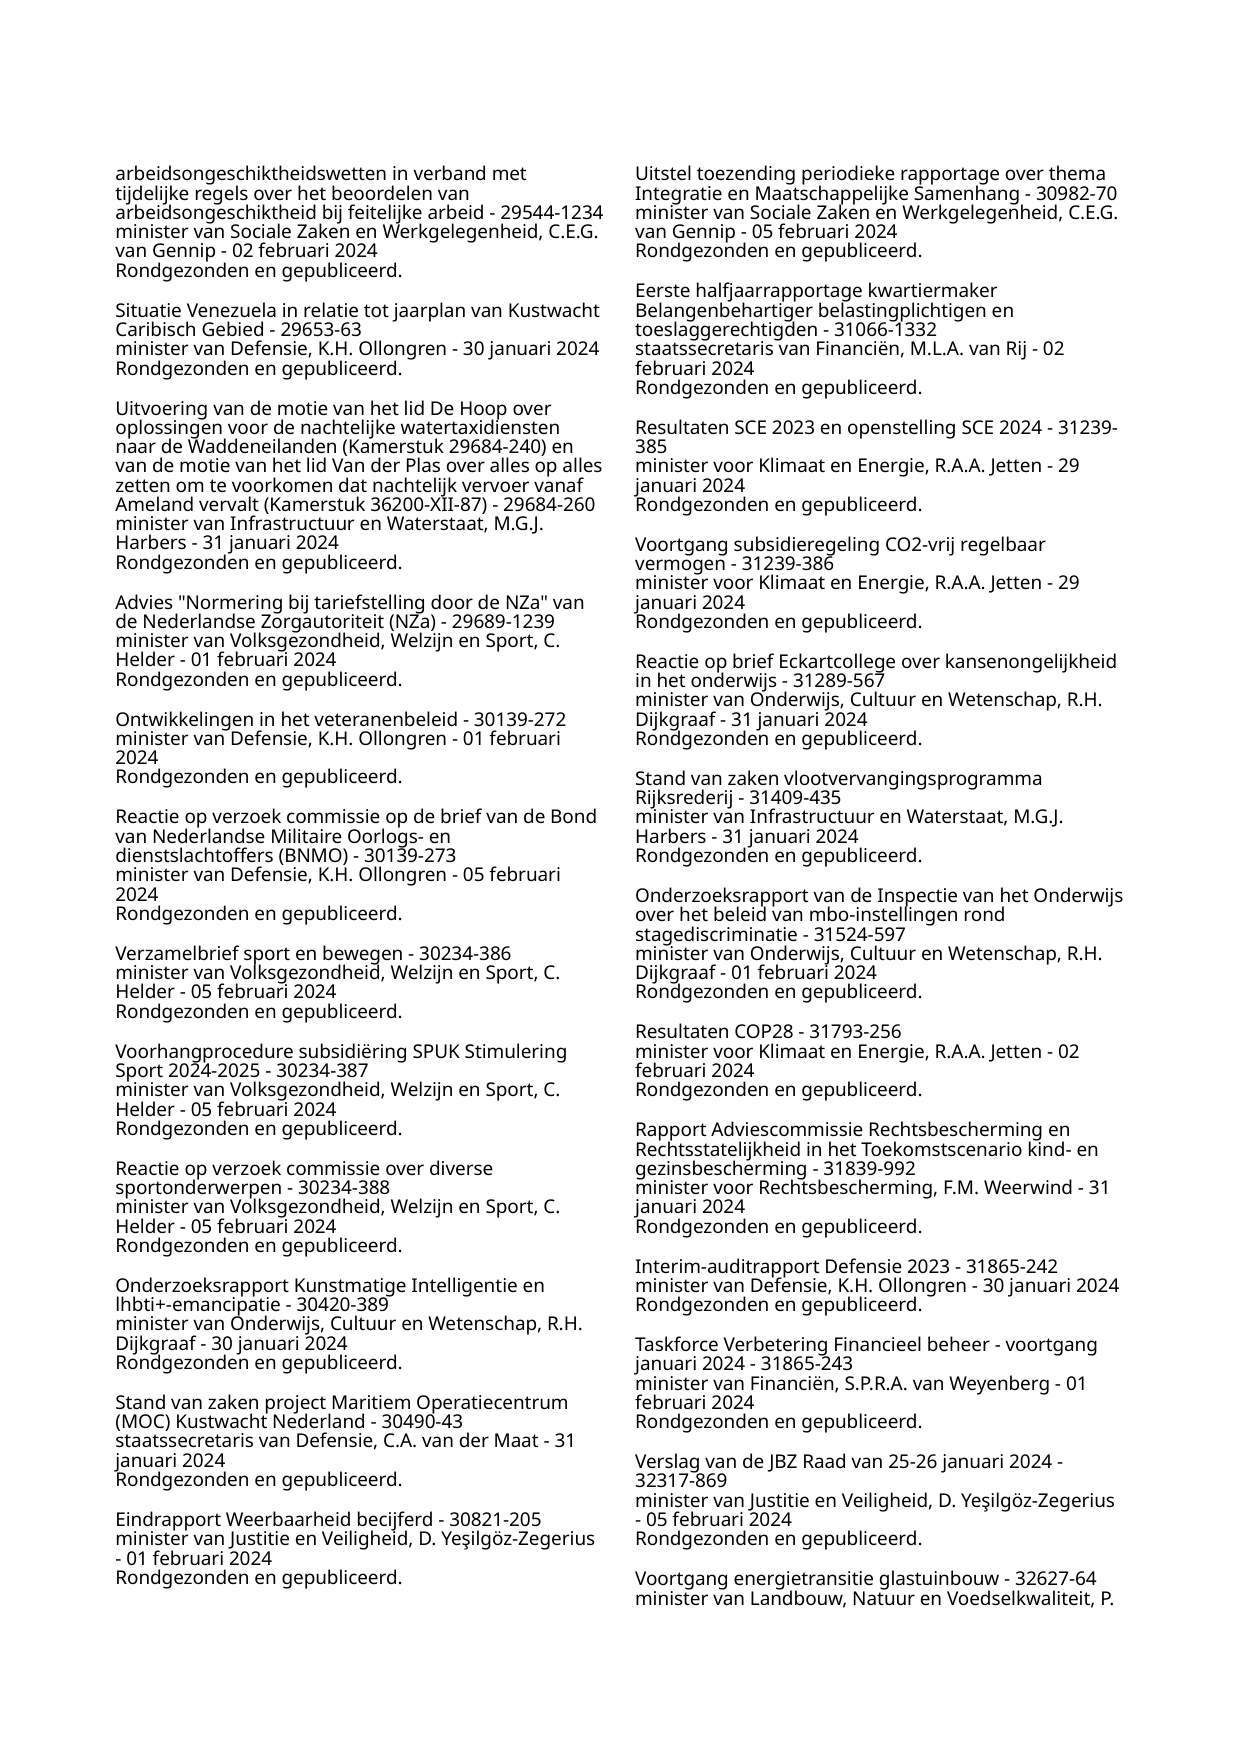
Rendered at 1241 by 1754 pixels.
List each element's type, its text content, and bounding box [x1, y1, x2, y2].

text Eindrapport Weerbaarheid becijferd - 30821-205 [115, 1511, 605, 1530]
text staatssecretaris van Defensie, C.A. van der Maat - 31 januari 2024 [115, 1432, 605, 1471]
text Onderzoeksrapport Kunstmatige Intelligentie en lhbti+-emancipatie - 30420-389 [115, 1277, 605, 1315]
text Rondgezonden en gepubliceerd. [635, 1530, 1125, 1549]
text minister van Volksgezondheid, Welzijn en Sport, C. Helder - 05 februari 2024 [115, 1081, 605, 1120]
text minister voor Klimaat en Energie, R.A.A. Jetten - 29 januari 2024 [635, 574, 1125, 613]
text minister van Defensie, K.H. Ollongren - 30 januari 2024 [115, 340, 605, 359]
text Voortgang subsidieregeling CO2-vrij regelbaar vermogen - 31239-386 [635, 536, 1125, 574]
text Rondgezonden en gepubliceerd. [115, 768, 605, 788]
text Rondgezonden en gepubliceerd. [635, 496, 1125, 515]
text Rondgezonden en gepubliceerd. [115, 905, 605, 924]
text Verzamelbrief sport en bewegen - 30234-386 [115, 945, 605, 964]
text Rondgezonden en gepubliceerd. [115, 554, 605, 573]
text minister van Justitie en Veiligheid, D. Yeşilgöz-Zegerius - 01 februari 2024 [115, 1530, 605, 1569]
text Voorhangprocedure subsidiëring SPUK Stimulering Sport 2024-2025 - 30234-387 [115, 1043, 605, 1081]
text minister van Volksgezondheid, Welzijn en Sport, C. Helder - 05 februari 2024 [115, 964, 605, 1003]
text Rondgezonden en gepubliceerd. [115, 1003, 605, 1022]
text Taskforce Verbetering Financieel beheer - voortgang januari 2024 - 31865-243 [635, 1336, 1125, 1375]
text staatssecretaris van Financiën, M.L.A. van Rij - 02 februari 2024 [635, 340, 1125, 379]
text Stand van zaken project Maritiem Operatiecentrum (MOC) Kustwacht Nederland - 30490-43 [115, 1394, 605, 1432]
text Resultaten COP28 - 31793-256 [635, 1023, 1125, 1043]
text Rondgezonden en gepubliceerd. [635, 847, 1125, 866]
text Reactie op brief Eckartcollege over kansenongelijkheid in het onderwijs - 31289-567 [635, 653, 1125, 691]
text Resultaten SCE 2023 en openstelling SCE 2024 - 31239-385 [635, 419, 1125, 457]
text Rondgezonden en gepubliceerd. [635, 613, 1125, 632]
text arbeidsongeschiktheidswetten in verband met tijdelijke regels over het beoordelen van arbeidsongeschiktheid bij feitelijke arbeid - 29544-1234 [115, 165, 605, 223]
text minister van Defensie, K.H. Ollongren - 05 februari 2024 [115, 866, 605, 905]
text Stand van zaken vlootvervangingsprogramma Rijksrederij - 31409-435 [635, 770, 1125, 808]
text Rondgezonden en gepubliceerd. [115, 1569, 605, 1588]
text Rondgezonden en gepubliceerd. [115, 1237, 605, 1256]
text Rondgezonden en gepubliceerd. [635, 983, 1125, 1003]
text minister van Infrastructuur en Waterstaat, M.G.J. Harbers - 31 januari 2024 [115, 515, 605, 554]
text minister van Defensie, K.H. Ollongren - 01 februari 2024 [115, 730, 605, 768]
text minister van Financiën, S.P.R.A. van Weyenberg - 01 februari 2024 [635, 1375, 1125, 1413]
text Onderzoeksrapport van de Inspectie van het Onderwijs over het beleid van mbo-instellingen rond stagediscriminatie - 31524-597 [635, 887, 1125, 945]
text minister van Sociale Zaken en Werkgelegenheid, C.E.G. van Gennip - 05 februari 2024 [635, 204, 1125, 242]
text Verslag van de JBZ Raad van 25-26 januari 2024 - 32317-869 [635, 1453, 1125, 1492]
text Rondgezonden en gepubliceerd. [115, 262, 605, 281]
text Rondgezonden en gepubliceerd. [115, 359, 605, 379]
text minister van Volksgezondheid, Welzijn en Sport, C. Helder - 05 februari 2024 [115, 1198, 605, 1237]
text minister van Onderwijs, Cultuur en Wetenschap, R.H. Dijkgraaf - 30 januari 2024 [115, 1315, 605, 1354]
text Uitvoering van de motie van het lid De Hoop over oplossingen voor de nachtelijke watertaxidiensten naar de Waddeneilanden (Kamerstuk 29684-240) en van de motie van het lid Van der Plas over alles op alles zetten om te voorkomen dat nachtelijk vervoer vanaf Ameland vervalt (Kamerstuk 36200-XII-87) - 29684-260 [115, 399, 605, 515]
text Uitstel toezending periodieke rapportage over thema Integratie en Maatschappelijke Samenhang - 30982-70 [635, 165, 1125, 204]
text Reactie op verzoek commissie op de brief van de Bond van Nederlandse Militaire Oorlogs- en dienstslachtoffers (BNMO) - 30139-273 [115, 808, 605, 866]
text Rondgezonden en gepubliceerd. [635, 730, 1125, 749]
text Rondgezonden en gepubliceerd. [115, 671, 605, 690]
text Voortgang energietransitie glastuinbouw - 32627-64 [635, 1570, 1125, 1589]
text Rondgezonden en gepubliceerd. [635, 1218, 1125, 1237]
text minister van Onderwijs, Cultuur en Wetenschap, R.H. Dijkgraaf - 01 februari 2024 [635, 945, 1125, 983]
text Rondgezonden en gepubliceerd. [115, 1120, 605, 1139]
text Rondgezonden en gepubliceerd. [635, 242, 1125, 262]
text minister van Justitie en Veiligheid, D. Yeşilgöz-Zegerius - 05 februari 2024 [635, 1492, 1125, 1530]
text minister van Landbouw, Natuur en Voedselkwaliteit, P. [635, 1589, 1125, 1609]
text Situatie Venezuela in relatie tot jaarplan van Kustwacht Caribisch Gebied - 29653-63 [115, 302, 605, 340]
text minister voor Klimaat en Energie, R.A.A. Jetten - 02 februari 2024 [635, 1043, 1125, 1081]
text minister van Volksgezondheid, Welzijn en Sport, C. Helder - 01 februari 2024 [115, 632, 605, 671]
text Rapport Adviescommissie Rechtsbescherming en Rechtsstatelijkheid in het Toekomstscenario kind- en gezinsbescherming - 31839-992 [635, 1121, 1125, 1179]
text Reactie op verzoek commissie over diverse sportonderwerpen - 30234-388 [115, 1160, 605, 1198]
text Rondgezonden en gepubliceerd. [635, 1081, 1125, 1101]
text minister van Sociale Zaken en Werkgelegenheid, C.E.G. van Gennip - 02 februari 2024 [115, 223, 605, 262]
text minister van Defensie, K.H. Ollongren - 30 januari 2024 [635, 1277, 1125, 1296]
text minister van Infrastructuur en Waterstaat, M.G.J. Harbers - 31 januari 2024 [635, 808, 1125, 847]
text Interim-auditrapport Defensie 2023 - 31865-242 [635, 1258, 1125, 1277]
text Eerste halfjaarrapportage kwartiermaker Belangenbehartiger belastingplichtigen en toeslaggerechtigden - 31066-1332 [635, 282, 1125, 340]
text Rondgezonden en gepubliceerd. [635, 1413, 1125, 1432]
text minister van Onderwijs, Cultuur en Wetenschap, R.H. Dijkgraaf - 31 januari 2024 [635, 691, 1125, 730]
text Rondgezonden en gepubliceerd. [635, 379, 1125, 398]
text Ontwikkelingen in het veteranenbeleid - 30139-272 [115, 711, 605, 730]
text minister voor Rechtsbescherming, F.M. Weerwind - 31 januari 2024 [635, 1179, 1125, 1218]
text Rondgezonden en gepubliceerd. [115, 1471, 605, 1490]
text Rondgezonden en gepubliceerd. [635, 1296, 1125, 1315]
text minister voor Klimaat en Energie, R.A.A. Jetten - 29 januari 2024 [635, 457, 1125, 496]
text Advies "Normering bij tariefstelling door de NZa" van de Nederlandse Zorgautoriteit (NZa) - 29689-1239 [115, 594, 605, 632]
text Rondgezonden en gepubliceerd. [115, 1354, 605, 1373]
